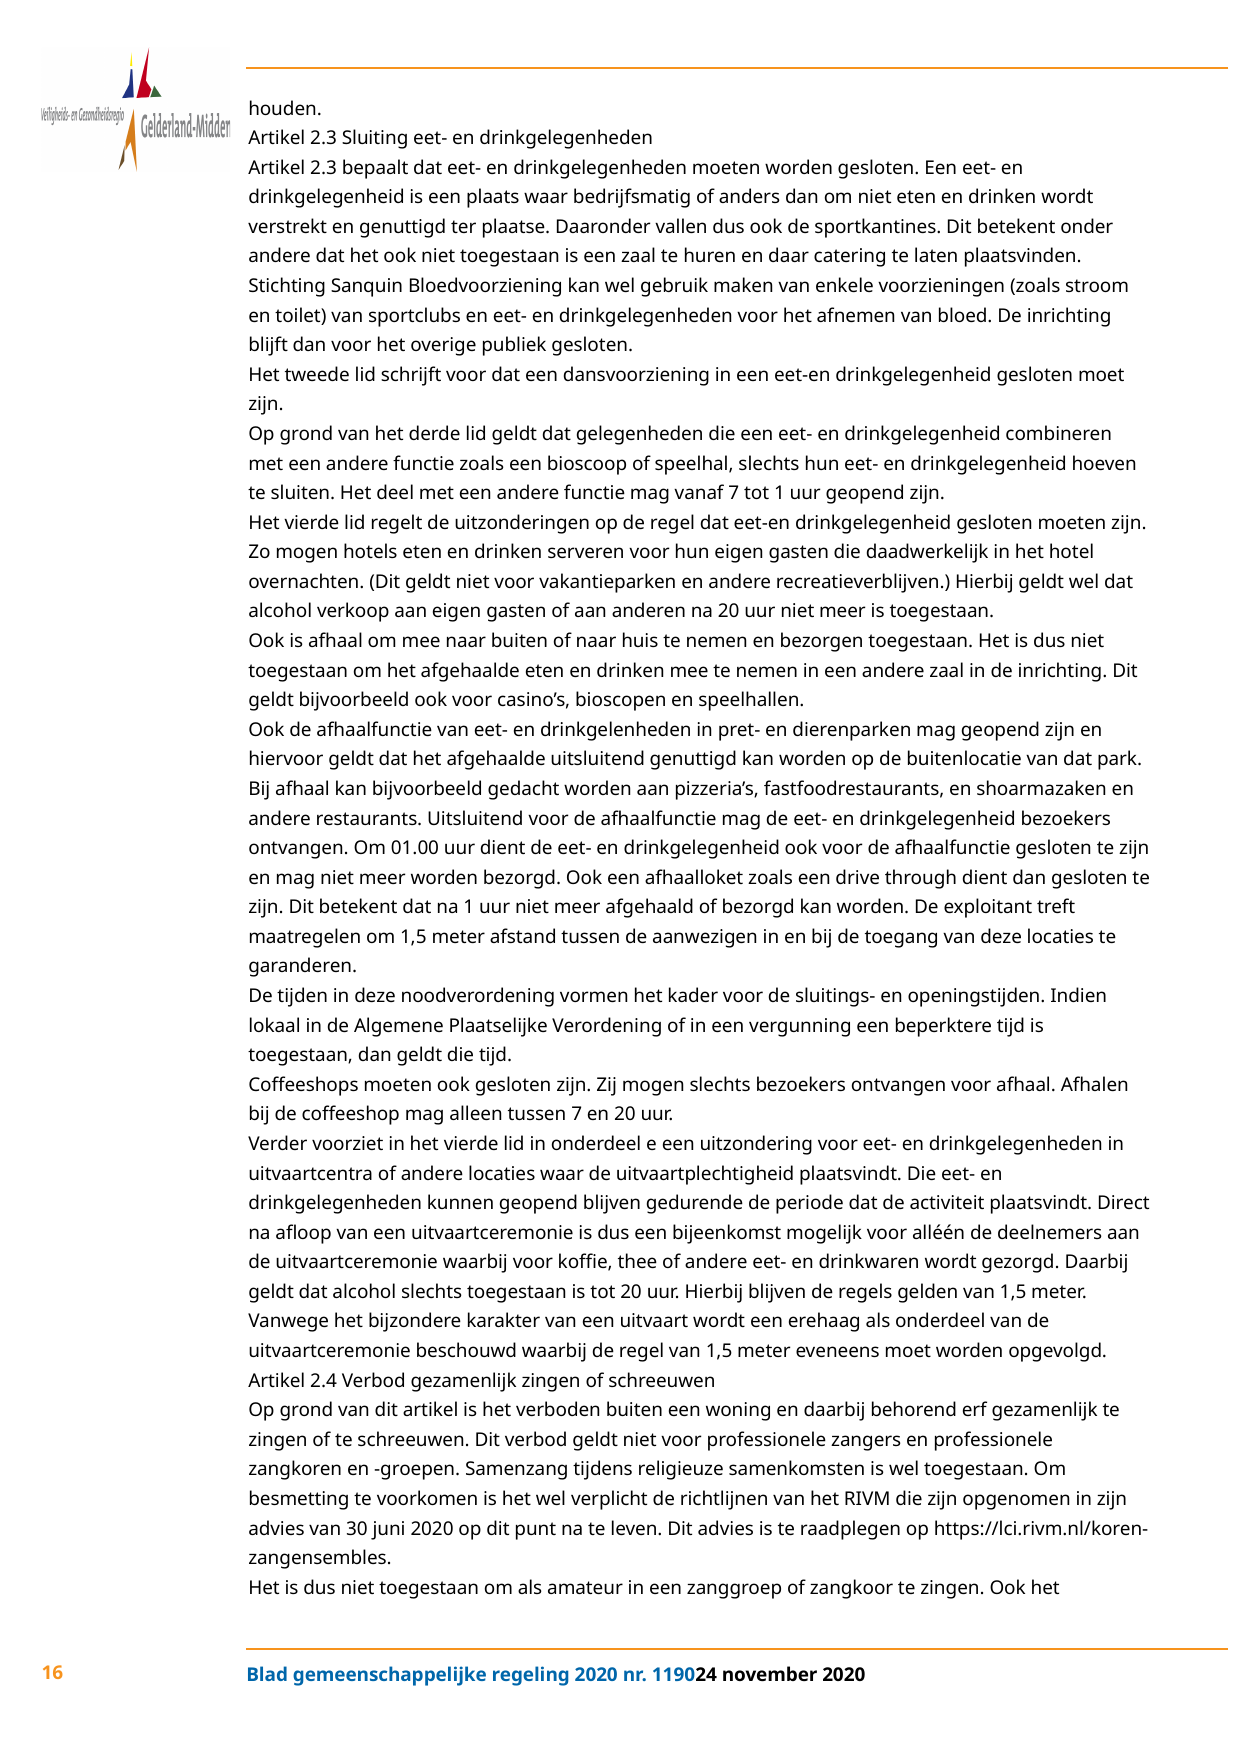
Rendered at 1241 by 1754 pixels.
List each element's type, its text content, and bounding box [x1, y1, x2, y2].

text De tijden in deze noodverordening vormen het kader voor de sluitings- en openingstijden. Indien lokaal in de Algemene Plaatselijke Verordening of in een vergunning een beperktere tijd is toegestaan, dan geldt die tijd. [248, 982, 1152, 1067]
text Het tweede lid schrijft voor dat een dansvoorziening in een eet-en drinkgelegenheid gesloten moet zijn. [248, 361, 1152, 416]
picture [41, 47, 231, 172]
text Het is dus niet toegestaan om als amateur in een zanggroep of zangkoor te zingen. Ook het [248, 1574, 1152, 1600]
text Artikel 2.3 bepaalt dat eet- en drinkgelegenheden moeten worden gesloten. Een eet- en drinkgelegenheid is een plaats waar bedrijfsmatig of anders dan om niet eten en drinken wordt verstrekt en genuttigd ter plaatse. Daaronder vallen dus ook de sportkantines. Dit betekent onder andere dat het ook niet toegestaan is een zaal te huren en daar catering te laten plaatsvinden. [248, 154, 1152, 268]
text Stichting Sanquin Bloedvoorziening kan wel gebruik maken van enkele voorzieningen (zoals stroom en toilet) van sportclubs en eet- en drinkgelegenheden voor het afnemen van bloed. De inrichting blijft dan voor het overige publiek gesloten. [248, 272, 1152, 357]
text Artikel 2.3 Sluiting eet- en drinkgelegenheden [248, 124, 1152, 150]
text Ook de afhaalfunctie van eet- en drinkgelenheden in pret- en dierenparken mag geopend zijn en hiervoor geldt dat het afgehaalde uitsluitend genuttigd kan worden op de buitenlocatie van dat park. [248, 716, 1152, 771]
text Op grond van dit artikel is het verboden buiten een woning en daarbij behorend erf gezamenlijk te zingen of te schreeuwen. Dit verbod geldt niet voor professionele zangers en professionele zangkoren en -groepen. Samenzang tijdens religieuze samenkomsten is wel toegestaan. Om besmetting te voorkomen is het wel verplicht de richtlijnen van het RIVM die zijn opgenomen in zijn advies van 30 juni 2020 op dit punt na te leven. Dit advies is te raadplegen op https://lci.rivm.nl/koren-zangensembles. [248, 1396, 1152, 1570]
text houden. [248, 95, 1152, 121]
text Bij afhaal kan bijvoorbeeld gedacht worden aan pizzeria’s, fastfoodrestaurants, en shoarmazaken en andere restaurants. Uitsluitend voor de afhaalfunctie mag de eet- en drinkgelegenheid bezoekers ontvangen. Om 01.00 uur dient de eet- en drinkgelegenheid ook voor de afhaalfunctie gesloten te zijn en mag niet meer worden bezorgd. Ook een afhaalloket zoals een drive through dient dan gesloten te zijn. Dit betekent dat na 1 uur niet meer afgehaald of bezorgd kan worden. De exploitant treft maatregelen om 1,5 meter afstand tussen de aanwezigen in en bij de toegang van deze locaties te garanderen. [248, 775, 1152, 978]
text Verder voorziet in het vierde lid in onderdeel e een uitzondering voor eet- en drinkgelegenheden in uitvaartcentra of andere locaties waar de uitvaartplechtigheid plaatsvindt. Die eet- en drinkgelegenheden kunnen geopend blijven gedurende de periode dat de activiteit plaatsvindt. Direct na afloop van een uitvaartceremonie is dus een bijeenkomst mogelijk voor alléén de deelnemers aan de uitvaartceremonie waarbij voor koffie, thee of andere eet- en drinkwaren wordt gezorgd. Daarbij geldt dat alcohol slechts toegestaan is tot 20 uur. Hierbij blijven de regels gelden van 1,5 meter. Vanwege het bijzondere karakter van een uitvaart wordt een erehaag als onderdeel van de uitvaartceremonie beschouwd waarbij de regel van 1,5 meter eveneens moet worden opgevolgd. [248, 1130, 1152, 1363]
text Coffeeshops moeten ook gesloten zijn. Zij mogen slechts bezoekers ontvangen voor afhaal. Afhalen bij de coffeeshop mag alleen tussen 7 en 20 uur. [248, 1071, 1152, 1126]
text Het vierde lid regelt de uitzonderingen op de regel dat eet-en drinkgelegenheid gesloten moeten zijn. Zo mogen hotels eten en drinken serveren voor hun eigen gasten die daadwerkelijk in het hotel overnachten. (Dit geldt niet voor vakantieparken en andere recreatieverblijven.) Hierbij geldt wel dat alcohol verkoop aan eigen gasten of aan anderen na 20 uur niet meer is toegestaan. [248, 509, 1152, 623]
text Artikel 2.4 Verbod gezamenlijk zingen of schreeuwen [248, 1367, 1152, 1393]
text Ook is afhaal om mee naar buiten of naar huis te nemen en bezorgen toegestaan. Het is dus niet toegestaan om het afgehaalde eten en drinken mee te nemen in een andere zaal in de inrichting. Dit geldt bijvoorbeeld ook voor casino’s, bioscopen en speelhallen. [248, 627, 1152, 712]
text Op grond van het derde lid geldt dat gelegenheden die een eet- en drinkgelegenheid combineren met een andere functie zoals een bioscoop of speelhal, slechts hun eet- en drinkgelegenheid hoeven te sluiten. Het deel met een andere functie mag vanaf 7 tot 1 uur geopend zijn. [248, 420, 1152, 505]
